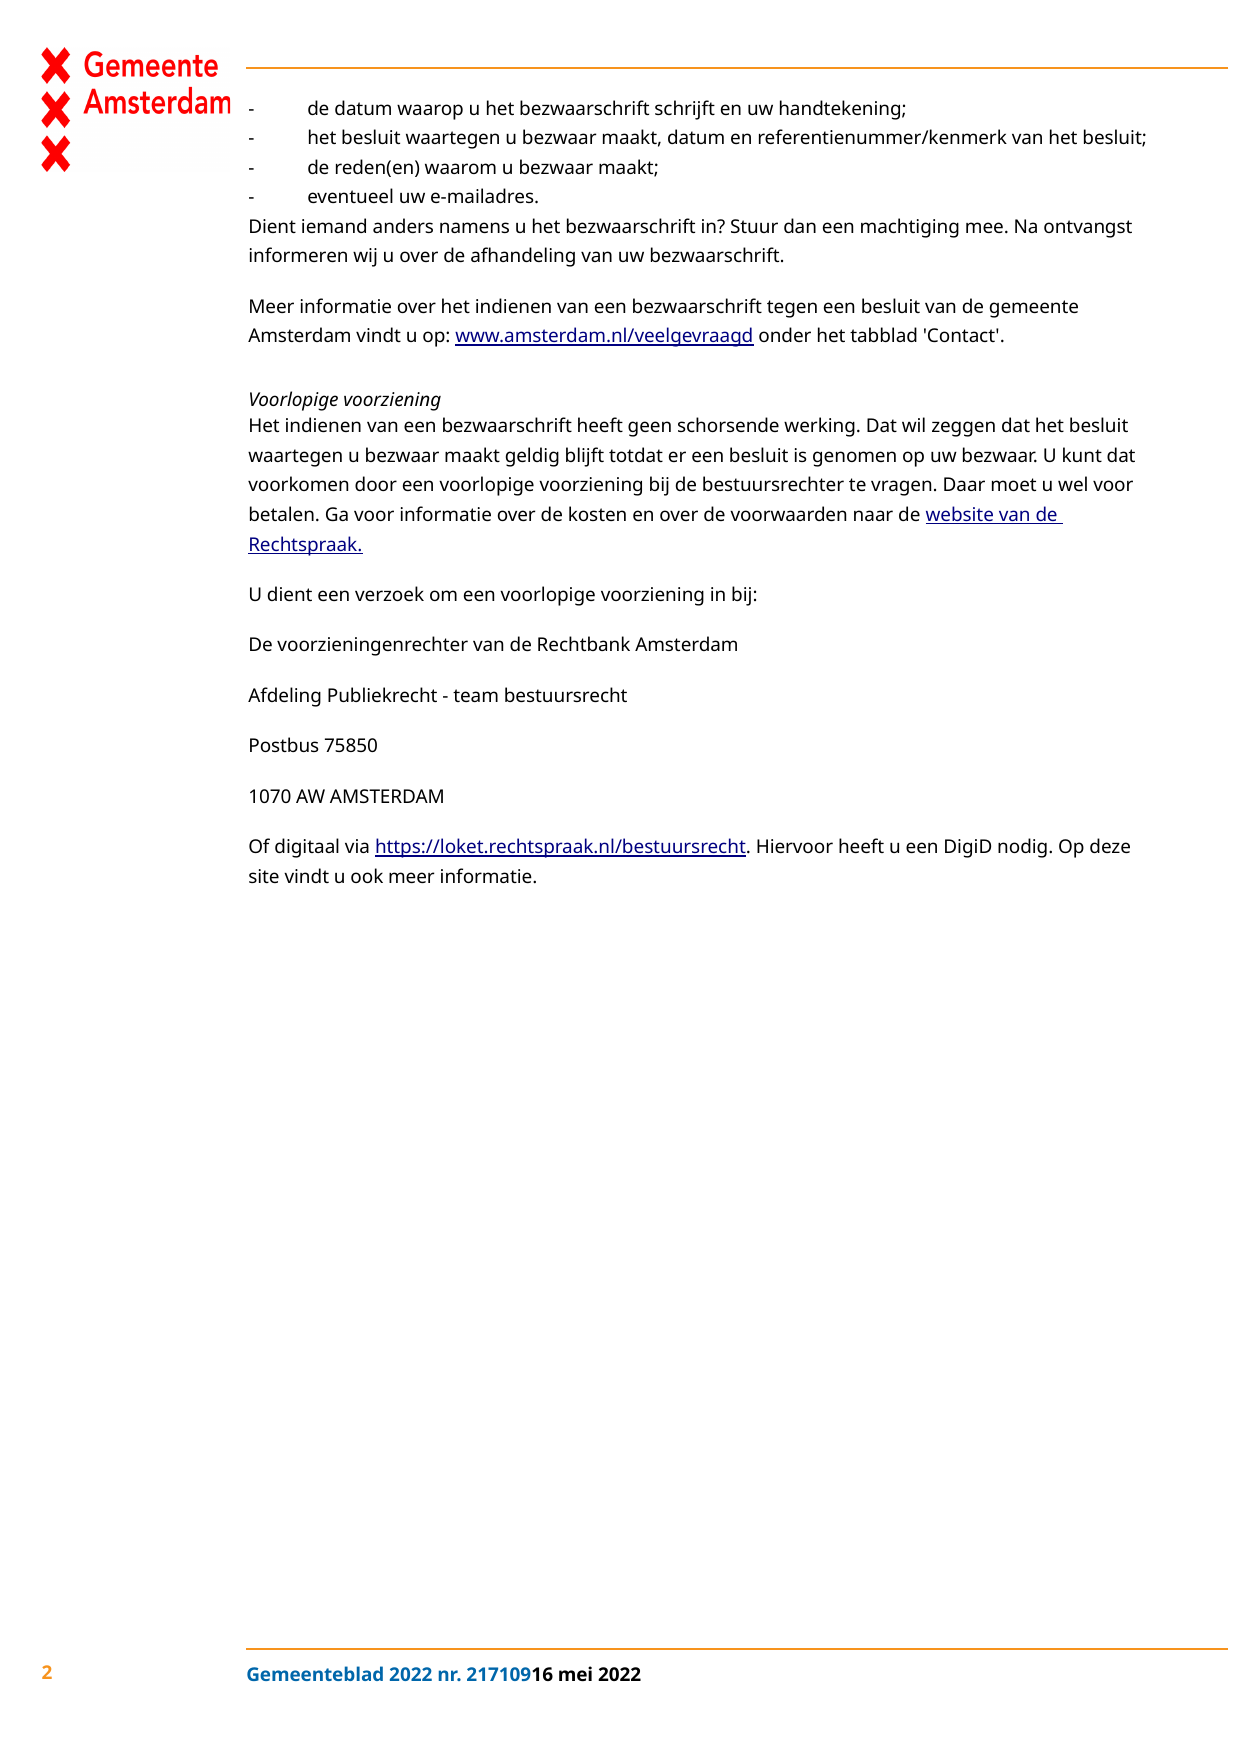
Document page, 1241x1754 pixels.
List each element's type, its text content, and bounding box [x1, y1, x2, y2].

text De voorzieningenrechter van de Rechtbank Amsterdam [248, 632, 1152, 657]
text Dient iemand anders namens u het bezwaarschrift in? Stuur dan een machtiging mee. Na ontvangst informeren wij u over de afhandeling van uw bezwaarschrift. [248, 213, 1152, 268]
text 1070 AW AMSTERDAM [248, 783, 1152, 808]
list eventueel uw e-mailadres. [248, 183, 1152, 209]
list het besluit waartegen u bezwaar maakt, datum en referentienummer/kenmerk van het besluit; [248, 124, 1152, 150]
list de reden(en) waarom u bezwaar maakt; [248, 154, 1152, 180]
text Postbus 75850 [248, 732, 1152, 758]
text U dient een verzoek om een voorlopige voorziening in bij: [248, 581, 1152, 607]
picture [41, 47, 231, 172]
text Afdeling Publiekrecht - team bestuursrecht [248, 682, 1152, 708]
text Of digitaal via https://loket.rechtspraak.nl/bestuursrecht. Hiervoor heeft u een DigiD nodig. Op deze site vindt u ook meer informatie. [248, 833, 1152, 888]
list de datum waarop u het bezwaarschrift schrijft en uw handtekening; [248, 95, 1152, 121]
text Meer informatie over het indienen van een bezwaarschrift tegen een besluit van de gemeente Amsterdam vindt u op: www.amsterdam.nl/veelgevraagd onder het tabblad 'Contact'. [248, 293, 1152, 348]
text Het indienen van een bezwaarschrift heeft geen schorsende werking. Dat wil zeggen dat het besluit waartegen u bezwaar maakt geldig blijft totdat er een besluit is genomen op uw bezwaar. U kunt dat voorkomen door een voorlopige voorziening bij de bestuursrechter te vragen. Daar moet u wel voor betalen. Ga voor informatie over de kosten en over de voorwaarden naar de website van de Rechtspraak. [248, 412, 1152, 556]
text Voorlopige voorziening [248, 387, 1152, 412]
